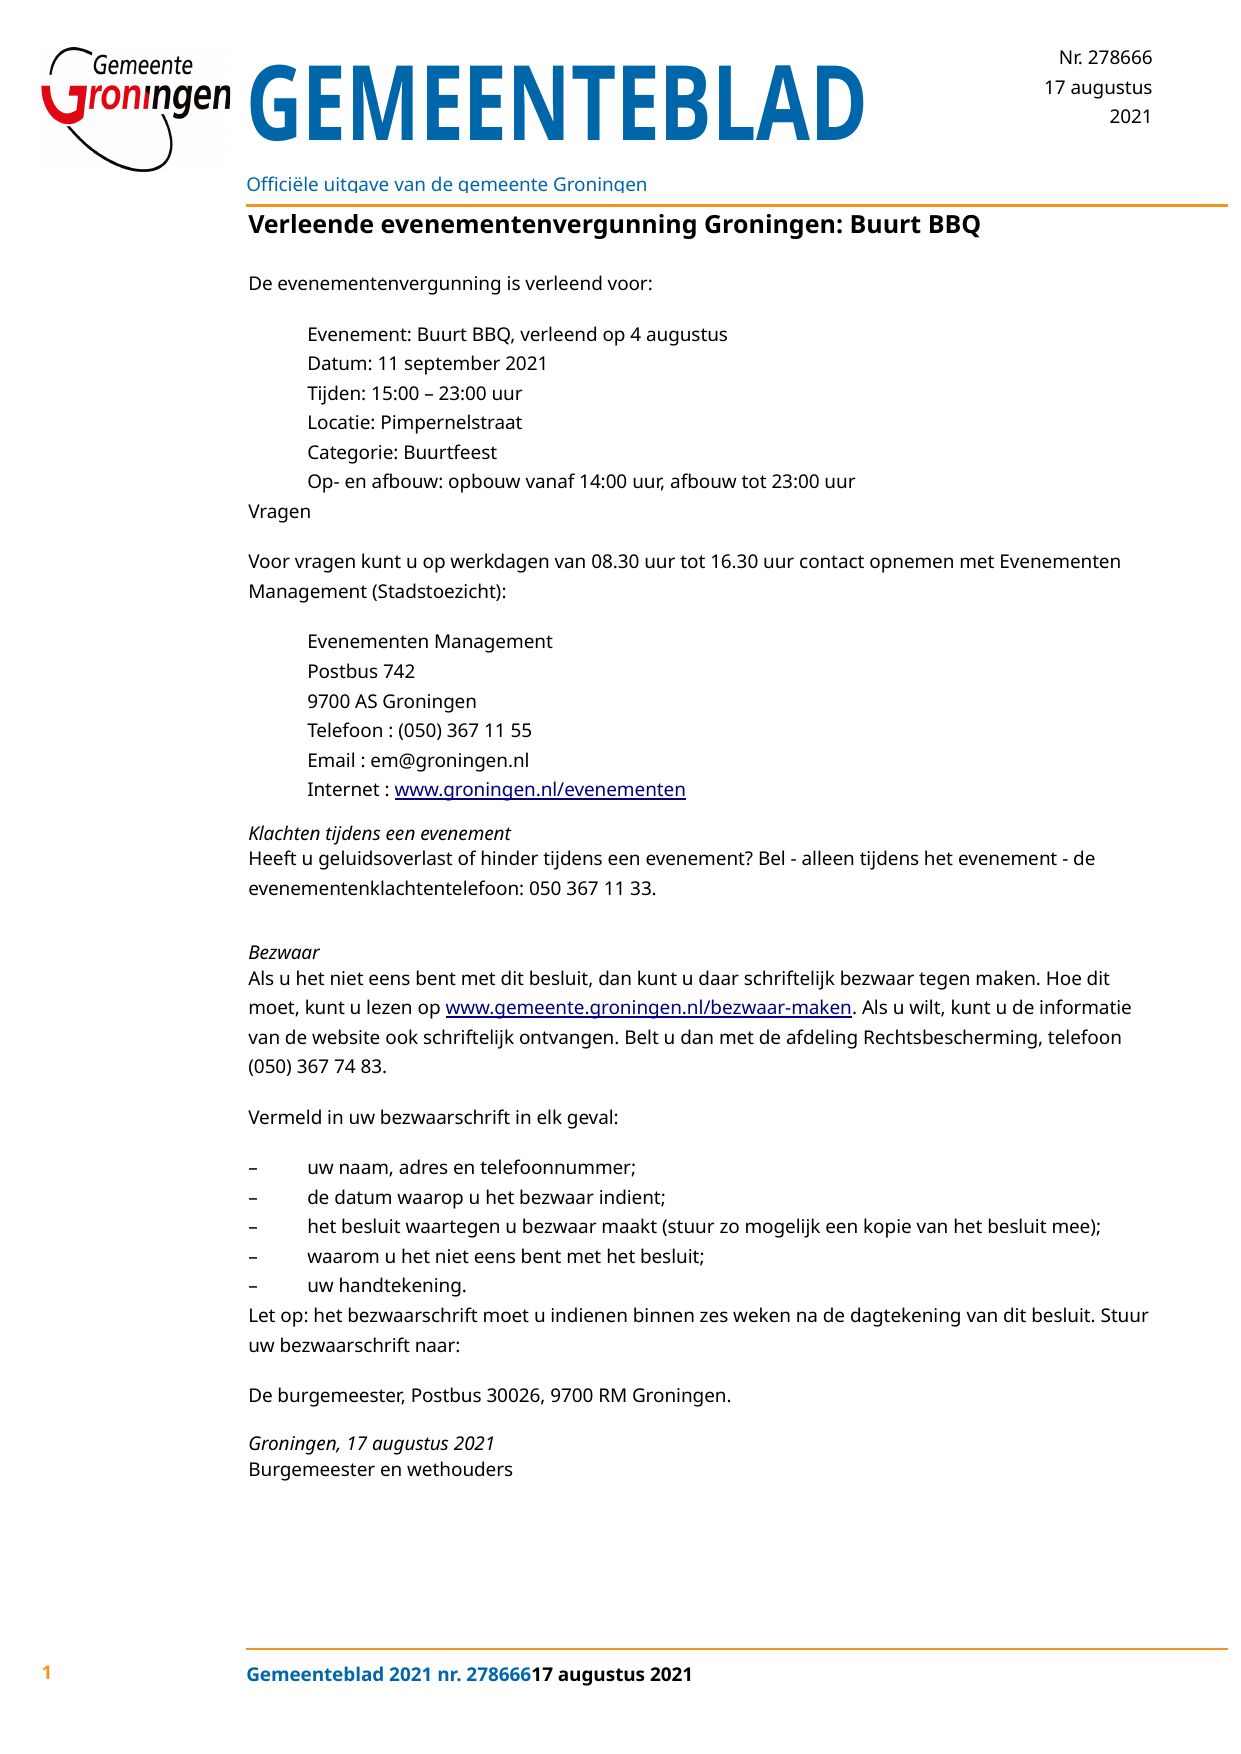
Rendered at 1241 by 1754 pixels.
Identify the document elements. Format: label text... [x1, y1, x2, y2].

text Klachten tijdens een evenement [248, 820, 1152, 845]
list uw handtekening. [248, 1273, 1152, 1298]
list Tijden: 15:00 – 23:00 uur [248, 380, 1152, 406]
list uw naam, adres en telefoonnummer; [248, 1154, 1152, 1180]
list Evenement: Buurt BBQ, verleend op 4 augustus [248, 321, 1152, 346]
picture [41, 47, 231, 172]
text Heeft u geluidsoverlast of hinder tijdens een evenement? Bel - alleen tijdens het evenement - de evenementenklachtentelefoon: 050 367 11 33. [248, 845, 1152, 901]
list het besluit waartegen u bezwaar maakt (stuur zo mogelijk een kopie van het besluit mee); [248, 1213, 1152, 1239]
list Email : em@groningen.nl [248, 747, 1152, 773]
list Telefoon : (050) 367 11 55 [248, 717, 1152, 743]
text De evenementenvergunning is verleend voor: [248, 270, 1152, 296]
text Groningen, 17 augustus 2021 [248, 1430, 1152, 1456]
list waarom u het niet eens bent met het besluit; [248, 1243, 1152, 1269]
list 9700 AS Groningen [248, 688, 1152, 713]
text Vermeld in uw bezwaarschrift in elk geval: [248, 1104, 1152, 1129]
list Postbus 742 [248, 658, 1152, 684]
text Als u het niet eens bent met dit besluit, dan kunt u daar schriftelijk bezwaar tegen maken. Hoe dit moet, kunt u lezen op www.gemeente.groningen.nl/bezwaar-maken. Als u wilt, kunt u de informatie van de website ook schriftelijk ontvangen. Belt u dan met de afdeling Rechtsbescherming, telefoon (050) 367 74 83. [248, 965, 1152, 1079]
list Datum: 11 september 2021 [248, 350, 1152, 376]
text Let op: het bezwaarschrift moet u indienen binnen zes weken na de dagtekening van dit besluit. Stuur uw bezwaarschrift naar: [248, 1302, 1152, 1357]
text Burgemeester en wethouders [248, 1456, 1152, 1481]
text De burgemeester, Postbus 30026, 9700 RM Groningen. [248, 1382, 1152, 1408]
list Op- en afbouw: opbouw vanaf 14:00 uur, afbouw tot 23:00 uur [248, 469, 1152, 494]
list Evenementen Management [248, 629, 1152, 654]
text Voor vragen kunt u op werkdagen van 08.30 uur tot 16.30 uur contact opnemen met Evenementen Management (Stadstoezicht): [248, 549, 1152, 604]
text Vragen [248, 498, 1152, 524]
list Internet : www.groningen.nl/evenementen [248, 777, 1152, 802]
text Bezwaar [248, 939, 1152, 965]
text Verleende evenementenvergunning Groningen: Buurt BBQ [248, 207, 1152, 241]
list Categorie: Buurtfeest [248, 439, 1152, 465]
list de datum waarop u het bezwaar indient; [248, 1184, 1152, 1209]
list Locatie: Pimpernelstraat [248, 409, 1152, 435]
